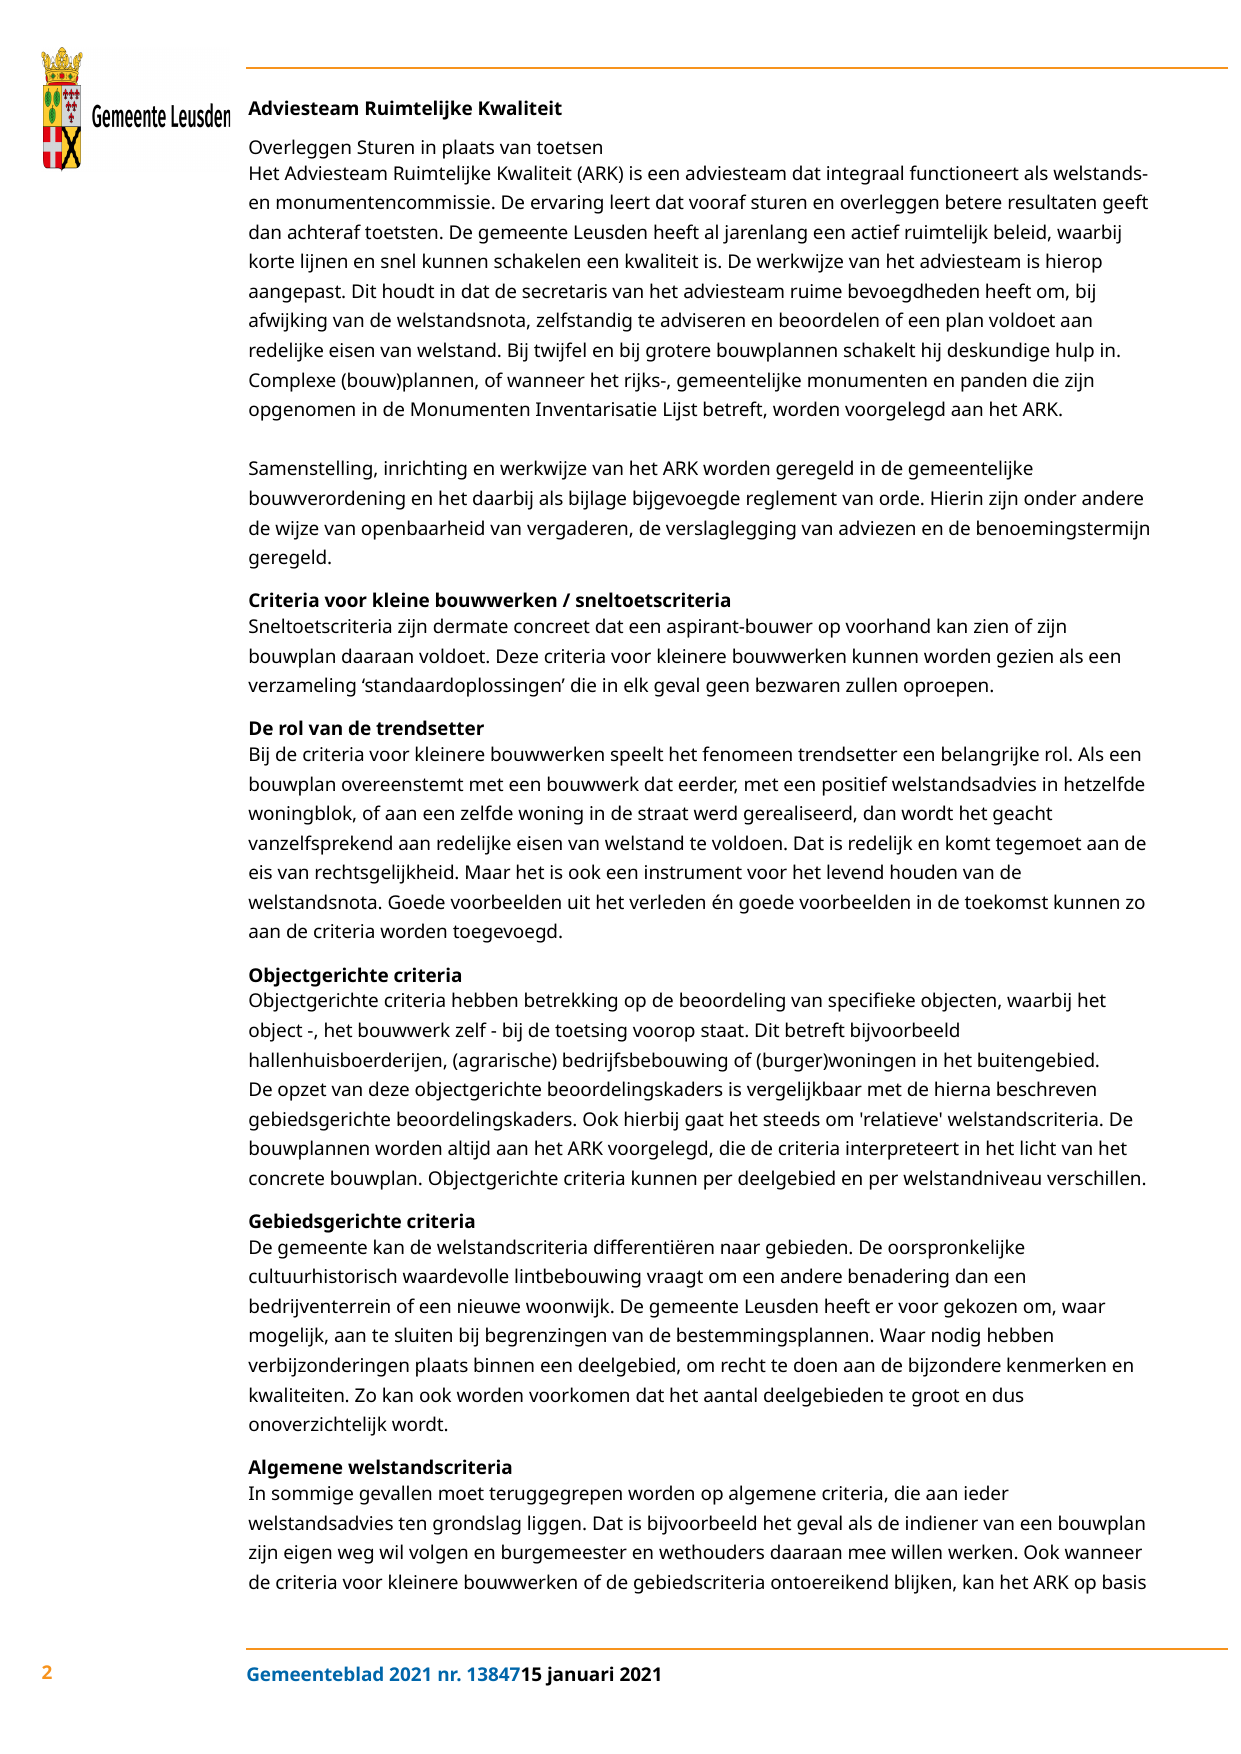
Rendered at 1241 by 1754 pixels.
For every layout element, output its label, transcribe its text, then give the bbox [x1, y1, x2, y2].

text Het Adviesteam Ruimtelijke Kwaliteit (ARK) is een adviesteam dat integraal functioneert als welstands- en monumentencommissie. De ervaring leert dat vooraf sturen en overleggen betere resultaten geeft dan achteraf toetsten. De gemeente Leusden heeft al jarenlang een actief ruimtelijk beleid, waarbij korte lijnen en snel kunnen schakelen een kwaliteit is. De werkwijze van het adviesteam is hierop aangepast. Dit houdt in dat de secretaris van het adviesteam ruime bevoegdheden heeft om, bij afwijking van de welstandsnota, zelfstandig te adviseren en beoordelen of een plan voldoet aan redelijke eisen van welstand. Bij twijfel en bij grotere bouwplannen schakelt hij deskundige hulp in. Complexe (bouw)plannen, of wanneer het rijks-, gemeentelijke monumenten en panden die zijn opgenomen in de Monumenten Inventarisatie Lijst betreft, worden voorgelegd aan het ARK. [248, 160, 1152, 422]
text In sommige gevallen moet teruggegrepen worden op algemene criteria, die aan ieder welstandsadvies ten grondslag liggen. Dat is bijvoorbeeld het geval als de indiener van een bouwplan zijn eigen weg wil volgen en burgemeester en wethouders daaraan mee willen werken. Ook wanneer de criteria voor kleinere bouwwerken of de gebiedscriteria ontoereikend blijken, kan het ARK op basis [248, 1480, 1152, 1595]
text Sneltoetscriteria zijn dermate concreet dat een aspirant-bouwer op voorhand kan zien of zijn bouwplan daaraan voldoet. Deze criteria voor kleinere bouwwerken kunnen worden gezien als een verzameling ‘standaardoplossingen’ die in elk geval geen bezwaren zullen oproepen. [248, 613, 1152, 698]
text Bij de criteria voor kleinere bouwwerken speelt het fenomeen trendsetter een belangrijke rol. Als een bouwplan overeenstemt met een bouwwerk dat eerder, met een positief welstandsadvies in hetzelfde woningblok, of aan een zelfde woning in de straat werd gerealiseerd, dan wordt het geacht vanzelfsprekend aan redelijke eisen van welstand te voldoen. Dat is redelijk en komt tegemoet aan de eis van rechtsgelijkheid. Maar het is ook een instrument voor het levend houden van de welstandsnota. Goede voorbeelden uit het verleden én goede voorbeelden in de toekomst kunnen zo aan de criteria worden toegevoegd. [248, 741, 1152, 944]
text Objectgerichte criteria hebben betrekking op de beoordeling van specifieke objecten, waarbij het object -, het bouwwerk zelf - bij de toetsing voorop staat. Dit betreft bijvoorbeeld hallenhuisboerderijen, (agrarische) bedrijfsbebouwing of (burger)woningen in het buitengebied. [248, 988, 1152, 1072]
text Adviesteam Ruimtelijke Kwaliteit [248, 95, 1152, 121]
picture [41, 47, 231, 172]
text Algemene welstandscriteria [248, 1454, 1152, 1480]
text Samenstelling, inrichting en werkwijze van het ARK worden geregeld in de gemeentelijke bouwverordening en het daarbij als bijlage bijgevoegde reglement van orde. Hierin zijn onder andere de wijze van openbaarheid van vergaderen, de verslaglegging van adviezen en de benoemingstermijn geregeld. [248, 456, 1152, 570]
text De opzet van deze objectgerichte beoordelingskaders is vergelijkbaar met de hierna beschreven gebiedsgerichte beoordelingskaders. Ook hierbij gaat het steeds om 'relatieve' welstandscriteria. De bouwplannen worden altijd aan het ARK voorgelegd, die de criteria interpreteert in het licht van het concrete bouwplan. Objectgerichte criteria kunnen per deelgebied en per welstandniveau verschillen. [248, 1076, 1152, 1191]
text Objectgerichte criteria [248, 962, 1152, 988]
text Criteria voor kleine bouwwerken / sneltoetscriteria [248, 587, 1152, 613]
text De gemeente kan de welstandscriteria differentiëren naar gebieden. De oorspronkelijke cultuurhistorisch waardevolle lintbebouwing vraagt om een andere benadering dan een bedrijventerrein of een nieuwe woonwijk. De gemeente Leusden heeft er voor gekozen om, waar mogelijk, aan te sluiten bij begrenzingen van de bestemmingsplannen. Waar nodig hebben verbijzonderingen plaats binnen een deelgebied, om recht te doen aan de bijzondere kenmerken en kwaliteiten. Zo kan ook worden voorkomen dat het aantal deelgebieden te groot en dus onoverzichtelijk wordt. [248, 1234, 1152, 1437]
text Gebiedsgerichte criteria [248, 1208, 1152, 1234]
text Overleggen Sturen in plaats van toetsen [248, 134, 1152, 160]
text De rol van de trendsetter [248, 716, 1152, 741]
